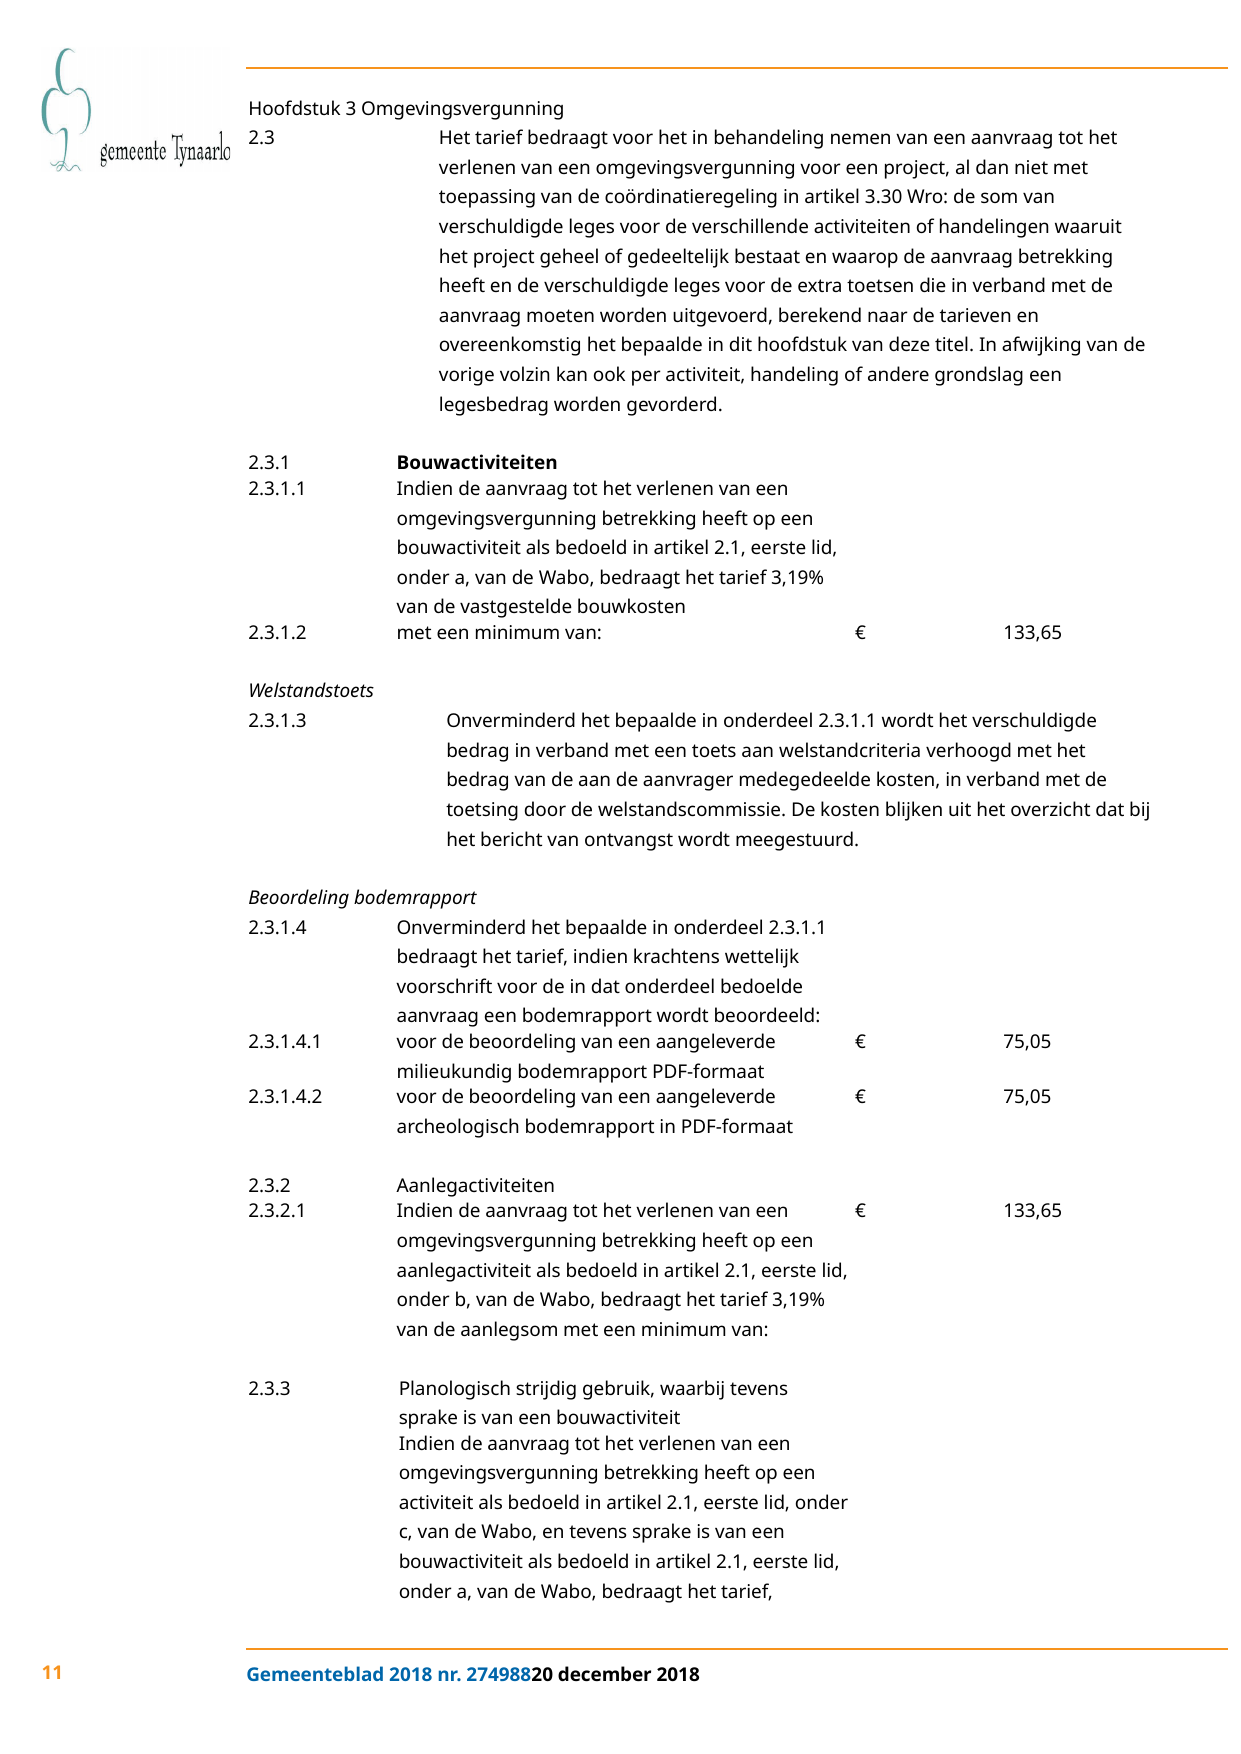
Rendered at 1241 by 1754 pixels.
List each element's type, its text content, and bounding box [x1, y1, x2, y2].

table_cell 2.3.1.1 [248, 475, 396, 619]
table_cell Indien de aanvraag tot het verlenen van een omgevingsvergunning betrekking heeft op een aanlegactiviteit als bedoeld in artikel 2.1, eerste lid, onder b, van de Wabo, bedraagt het tarief 3,19% van de aanlegsom met een minimum van: [396, 1198, 855, 1342]
table_header Onverminderd het bepaalde in onderdeel 2.3.1.1 bedraagt het tarief, indien krachtens wettelijk voorschrift voor de in dat onderdeel bedoelde aanvraag een bodemrapport wordt beoordeeld: [396, 914, 855, 1028]
table_cell [1003, 475, 1152, 619]
table_header [1003, 914, 1152, 1028]
table_cell Indien de aanvraag tot het verlenen van een omgevingsvergunning betrekking heeft op een activiteit als bedoeld in artikel 2.1, eerste lid, onder c, van de Wabo, en tevens sprake is van een bouwactiviteit als bedoeld in artikel 2.1, eerste lid, onder a, van de Wabo, bedraagt het tarief, [399, 1430, 850, 1604]
table_cell voor de beoordeling van een aangeleverde archeologisch bodemrapport in PDF-formaat [396, 1084, 855, 1139]
table_header [855, 1172, 1003, 1198]
table_cell [248, 1430, 398, 1604]
table_cell 133,65 [1003, 1198, 1152, 1342]
table_cell met een minimum van: [396, 619, 855, 645]
text Beoordeling bodemrapport [248, 884, 1152, 910]
table_cell voor de beoordeling van een aangeleverde milieukundig bodemrapport PDF-formaat [396, 1029, 855, 1084]
table_header [1003, 449, 1152, 475]
table_header [1003, 1172, 1152, 1198]
table_cell € [855, 1198, 1003, 1342]
table_cell € [855, 1029, 1003, 1084]
text Hoofdstuk 3 Omgevingsvergunning [248, 95, 1152, 121]
table_header 2.3.1 [248, 449, 396, 475]
table_header [855, 449, 1003, 475]
table_cell [1001, 1430, 1152, 1604]
table_cell 2.3.2.1 [248, 1198, 396, 1342]
table_cell Indien de aanvraag tot het verlenen van een omgevingsvergunning betrekking heeft op een bouwactiviteit als bedoeld in artikel 2.1, eerste lid, onder a, van de Wabo, bedraagt het tarief 3,19% van de vastgestelde bouwkosten [396, 475, 855, 619]
table_cell [855, 475, 1003, 619]
table_cell 2.3.1.4.2 [248, 1084, 396, 1139]
table_cell 2.3.1.4.1 [248, 1029, 396, 1084]
table_header 2.3.2 [248, 1172, 396, 1198]
table_cell 2.3.1.2 [248, 619, 396, 645]
table_header [855, 914, 1003, 1028]
table_cell 75,05 [1003, 1084, 1152, 1139]
table_header Bouwactiviteiten [396, 449, 855, 475]
table_cell 75,05 [1003, 1029, 1152, 1084]
table_cell [850, 1430, 1001, 1604]
table_header 2.3.1.3 [248, 708, 446, 851]
table_cell 133,65 [1003, 619, 1152, 645]
table_header Aanlegactiviteiten [396, 1172, 855, 1198]
table_header 2.3.3 [248, 1375, 398, 1430]
text Welstandstoets [248, 678, 1152, 703]
table_header 2.3.1.4 [248, 914, 396, 1028]
table_header Het tarief bedraagt voor het in behandeling nemen van een aanvraag tot het verlenen van een omgevingsvergunning voor een project, al dan niet met toepassing van de coördinatieregeling in artikel 3.30 Wro: de som van verschuldigde leges voor de verschillende activiteiten of handelingen waaruit het project geheel of gedeeltelijk bestaat en waarop de aanvraag betrekking heeft en de verschuldigde leges voor de extra toetsen die in verband met de aanvraag moeten worden uitgevoerd, berekend naar de tarieven en overeenkomstig het bepaalde in dit hoofdstuk van deze titel. In afwijking van de vorige volzin kan ook per activiteit, handeling of andere grondslag een legesbedrag worden gevorderd. [439, 125, 1152, 416]
table_cell € [855, 1084, 1003, 1139]
table_header [1001, 1375, 1152, 1430]
table_header 2.3 [248, 125, 439, 416]
table_cell € [855, 619, 1003, 645]
table_header Planologisch strijdig gebruik, waarbij tevens sprake is van een bouwactiviteit [399, 1375, 850, 1430]
picture [41, 47, 231, 172]
table_header Onverminderd het bepaalde in onderdeel 2.3.1.1 wordt het verschuldigde bedrag in verband met een toets aan welstandcriteria verhoogd met het bedrag van de aan de aanvrager medegedeelde kosten, in verband met de toetsing door de welstandscommissie. De kosten blijken uit het overzicht dat bij het bericht van ontvangst wordt meegestuurd. [446, 708, 1152, 851]
table_header [850, 1375, 1001, 1430]
